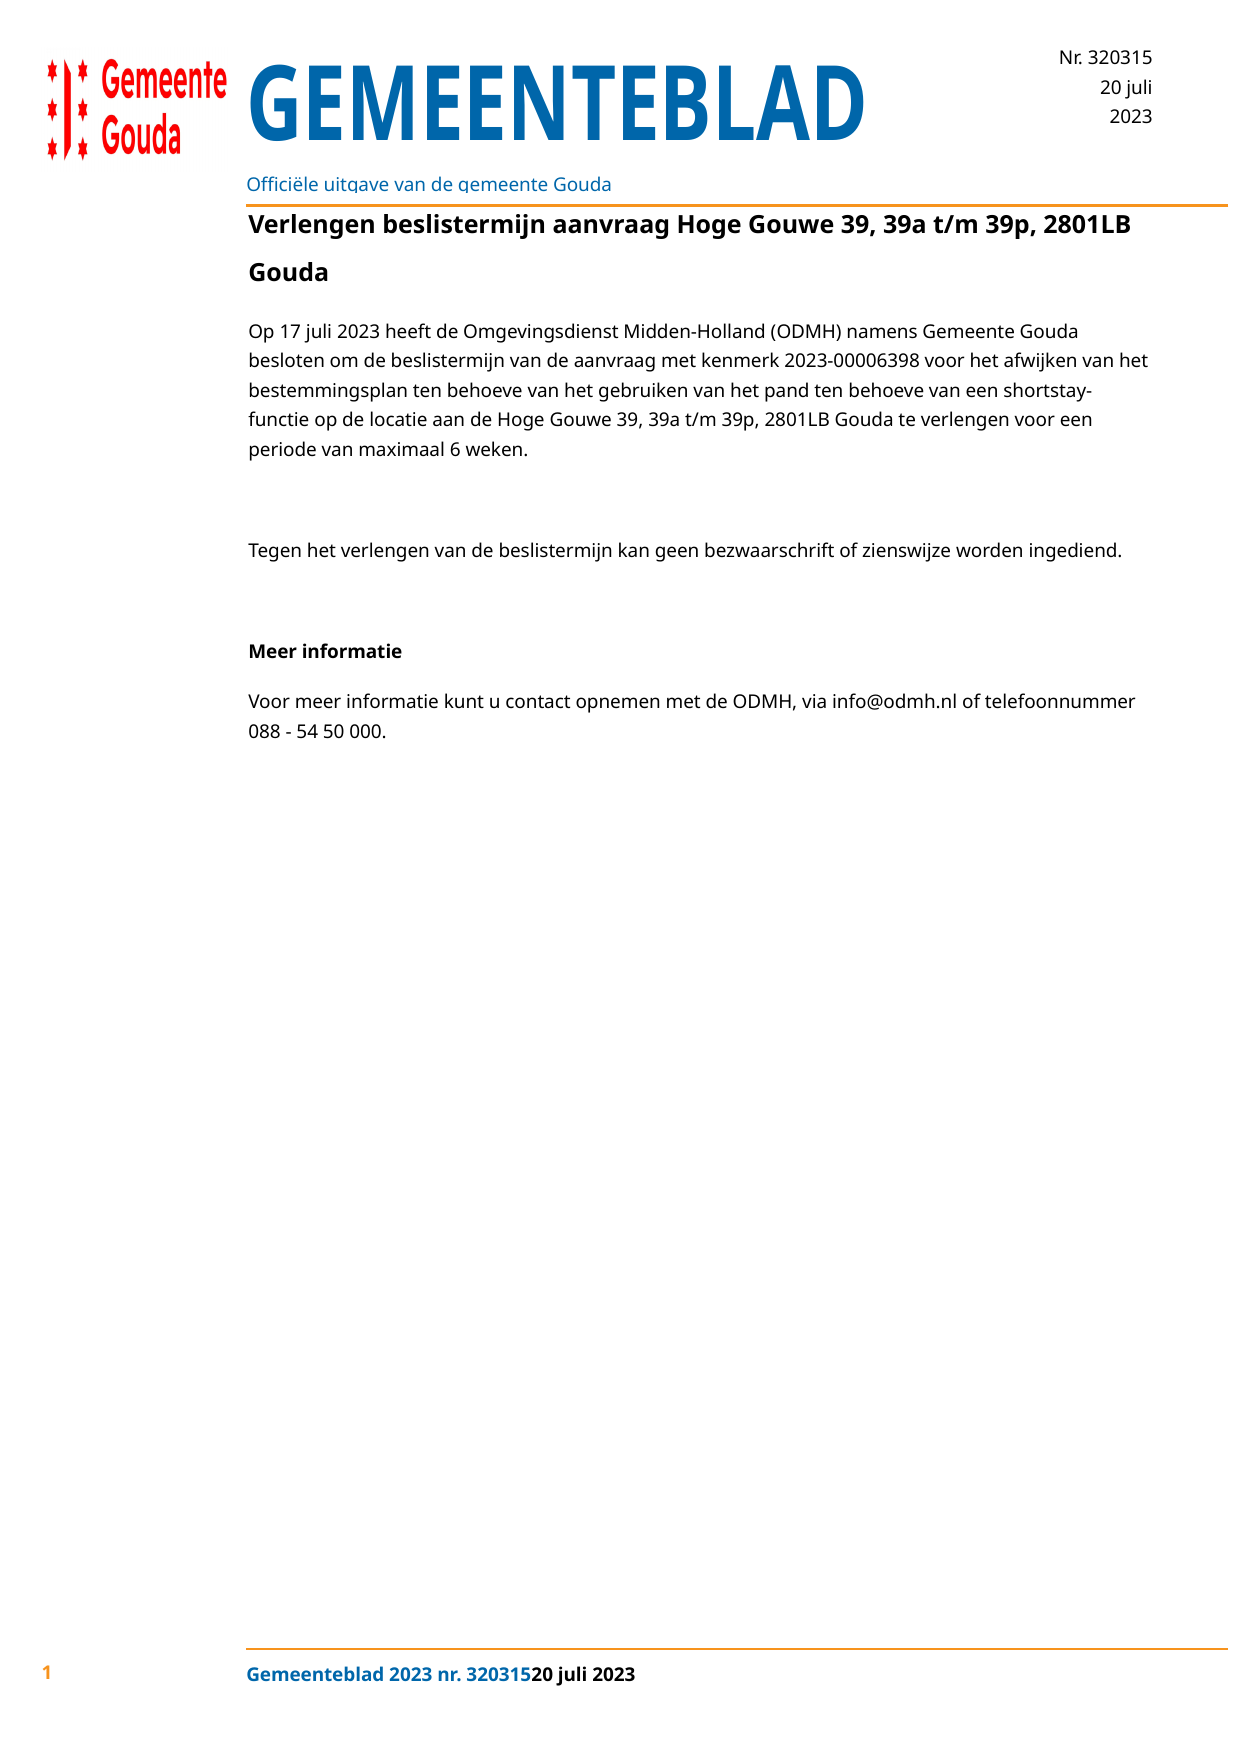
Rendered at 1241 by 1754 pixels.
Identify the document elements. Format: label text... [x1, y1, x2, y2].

text Meer informatie [248, 638, 1152, 664]
text Verlengen beslistermijn aanvraag Hoge Gouwe 39, 39a t/m 39p, 2801LB Gouda [248, 207, 1152, 288]
picture [41, 47, 231, 172]
text Op 17 juli 2023 heeft de Omgevingsdienst Midden-Holland (ODMH) namens Gemeente Gouda besloten om de beslistermijn van de aanvraag met kenmerk 2023-00006398 voor het afwijken van het bestemmingsplan ten behoeve van het gebruiken van het pand ten behoeve van een shortstay-functie op de locatie aan de Hoge Gouwe 39, 39a t/m 39p, 2801LB Gouda te verlengen voor een periode van maximaal 6 weken. [248, 318, 1152, 462]
text Voor meer informatie kunt u contact opnemen met de ODMH, via info@odmh.nl of telefoonnummer 088 - 54 50 000. [248, 688, 1152, 744]
text Tegen het verlengen van de beslistermijn kan geen bezwaarschrift of zienswijze worden ingediend. [248, 537, 1152, 563]
